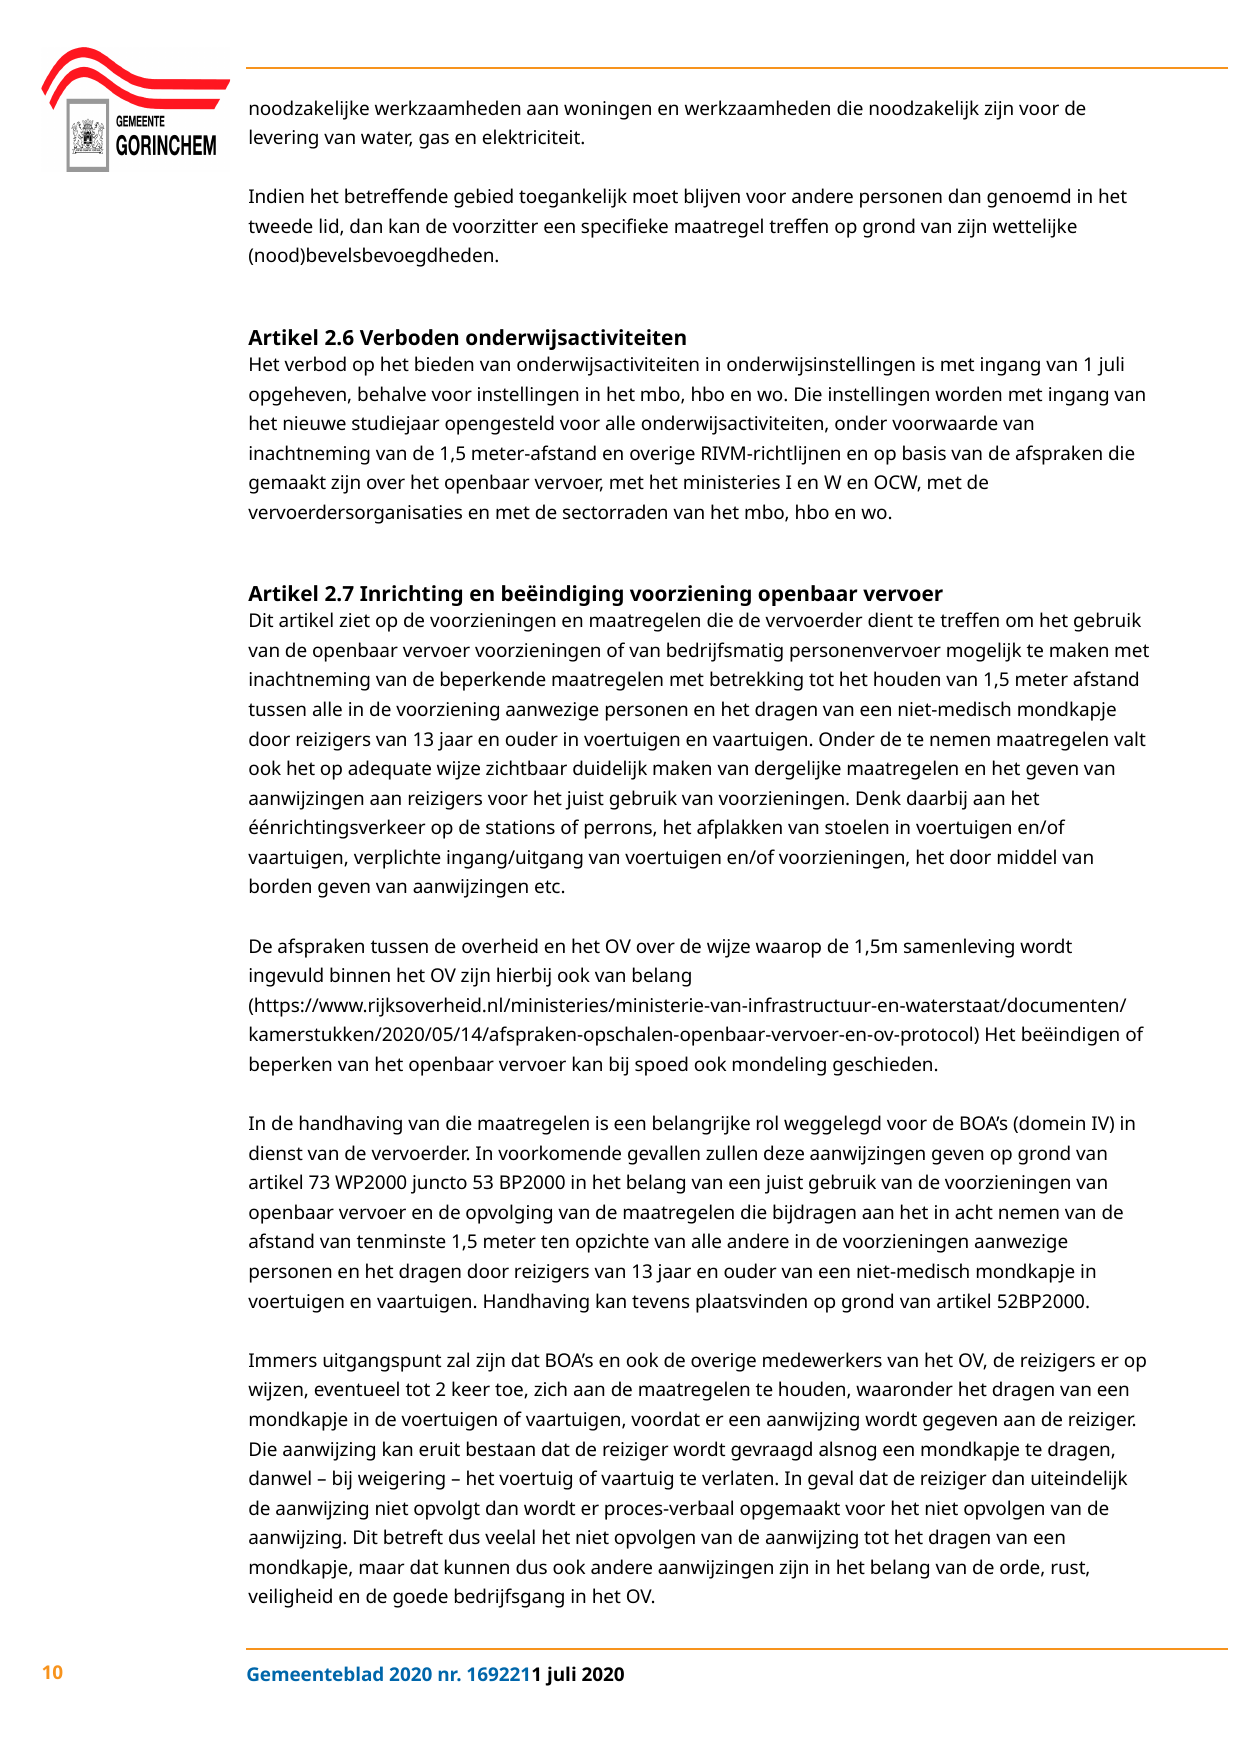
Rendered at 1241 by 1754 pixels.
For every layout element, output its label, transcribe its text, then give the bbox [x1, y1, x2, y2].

text Artikel 2.7 Inrichting en beëindiging voorziening openbaar vervoer [248, 579, 1152, 607]
text Dit artikel ziet op de voorzieningen en maatregelen die de vervoerder dient te treffen om het gebruik van de openbaar vervoer voorzieningen of van bedrijfsmatig personenvervoer mogelijk te maken met inachtneming van de beperkende maatregelen met betrekking tot het houden van 1,5 meter afstand tussen alle in de voorziening aanwezige personen en het dragen van een niet-medisch mondkapje door reizigers van 13 jaar en ouder in voertuigen en vaartuigen. Onder de te nemen maatregelen valt ook het op adequate wijze zichtbaar duidelijk maken van dergelijke maatregelen en het geven van aanwijzingen aan reizigers voor het juist gebruik van voorzieningen. Denk daarbij aan het éénrichtingsverkeer op de stations of perrons, het afplakken van stoelen in voertuigen en/of vaartuigen, verplichte ingang/uitgang van voertuigen en/of voorzieningen, het door middel van borden geven van aanwijzingen etc. [248, 607, 1152, 899]
text Indien het betreffende gebied toegankelijk moet blijven voor andere personen dan genoemd in het tweede lid, dan kan de voorzitter een specifieke maatregel treffen op grond van zijn wettelijke (nood)bevelsbevoegdheden. [248, 183, 1152, 268]
text In de handhaving van die maatregelen is een belangrijke rol weggelegd voor de BOA’s (domein IV) in dienst van de vervoerder. In voorkomende gevallen zullen deze aanwijzingen geven op grond van artikel 73 WP2000 juncto 53 BP2000 in het belang van een juist gebruik van de voorzieningen van openbaar vervoer en de opvolging van de maatregelen die bijdragen aan het in acht nemen van de afstand van tenminste 1,5 meter ten opzichte van alle andere in de voorzieningen aanwezige personen en het dragen door reizigers van 13 jaar en ouder van een niet-medisch mondkapje in voertuigen en vaartuigen. Handhaving kan tevens plaatsvinden op grond van artikel 52BP2000. [248, 1110, 1152, 1314]
text Immers uitgangspunt zal zijn dat BOA’s en ook de overige medewerkers van het OV, de reizigers er op wijzen, eventueel tot 2 keer toe, zich aan de maatregelen te houden, waaronder het dragen van een mondkapje in de voertuigen of vaartuigen, voordat er een aanwijzing wordt gegeven aan de reiziger. Die aanwijzing kan eruit bestaan dat de reiziger wordt gevraagd alsnog een mondkapje te dragen, danwel – bij weigering – het voertuig of vaartuig te verlaten. In geval dat de reiziger dan uiteindelijk de aanwijzing niet opvolgt dan wordt er proces-verbaal opgemaakt voor het niet opvolgen van de aanwijzing. Dit betreft dus veelal het niet opvolgen van de aanwijzing tot het dragen van een mondkapje, maar dat kunnen dus ook andere aanwijzingen zijn in het belang van de orde, rust, veiligheid en de goede bedrijfsgang in het OV. [248, 1347, 1152, 1609]
text Artikel 2.6 Verboden onderwijsactiviteiten [248, 323, 1152, 351]
text noodzakelijke werkzaamheden aan woningen en werkzaamheden die noodzakelijk zijn voor de levering van water, gas en elektriciteit. [248, 95, 1152, 150]
picture [41, 47, 231, 172]
text De afspraken tussen de overheid en het OV over de wijze waarop de 1,5m samenleving wordt ingevuld binnen het OV zijn hierbij ook van belang (https://www.rijksoverheid.nl/ministeries/ministerie-van-infrastructuur-en-waterstaat/documenten/kamerstukken/2020/05/14/afspraken-opschalen-openbaar-vervoer-en-ov-protocol) Het beëindigen of beperken van het openbaar vervoer kan bij spoed ook mondeling geschieden. [248, 933, 1152, 1077]
text Het verbod op het bieden van onderwijsactiviteiten in onderwijsinstellingen is met ingang van 1 juli opgeheven, behalve voor instellingen in het mbo, hbo en wo. Die instellingen worden met ingang van het nieuwe studiejaar opengesteld voor alle onderwijsactiviteiten, onder voorwaarde van inachtneming van de 1,5 meter-afstand en overige RIVM-richtlijnen en op basis van de afspraken die gemaakt zijn over het openbaar vervoer, met het ministeries I en W en OCW, met de vervoerdersorganisaties en met de sectorraden van het mbo, hbo en wo. [248, 351, 1152, 525]
